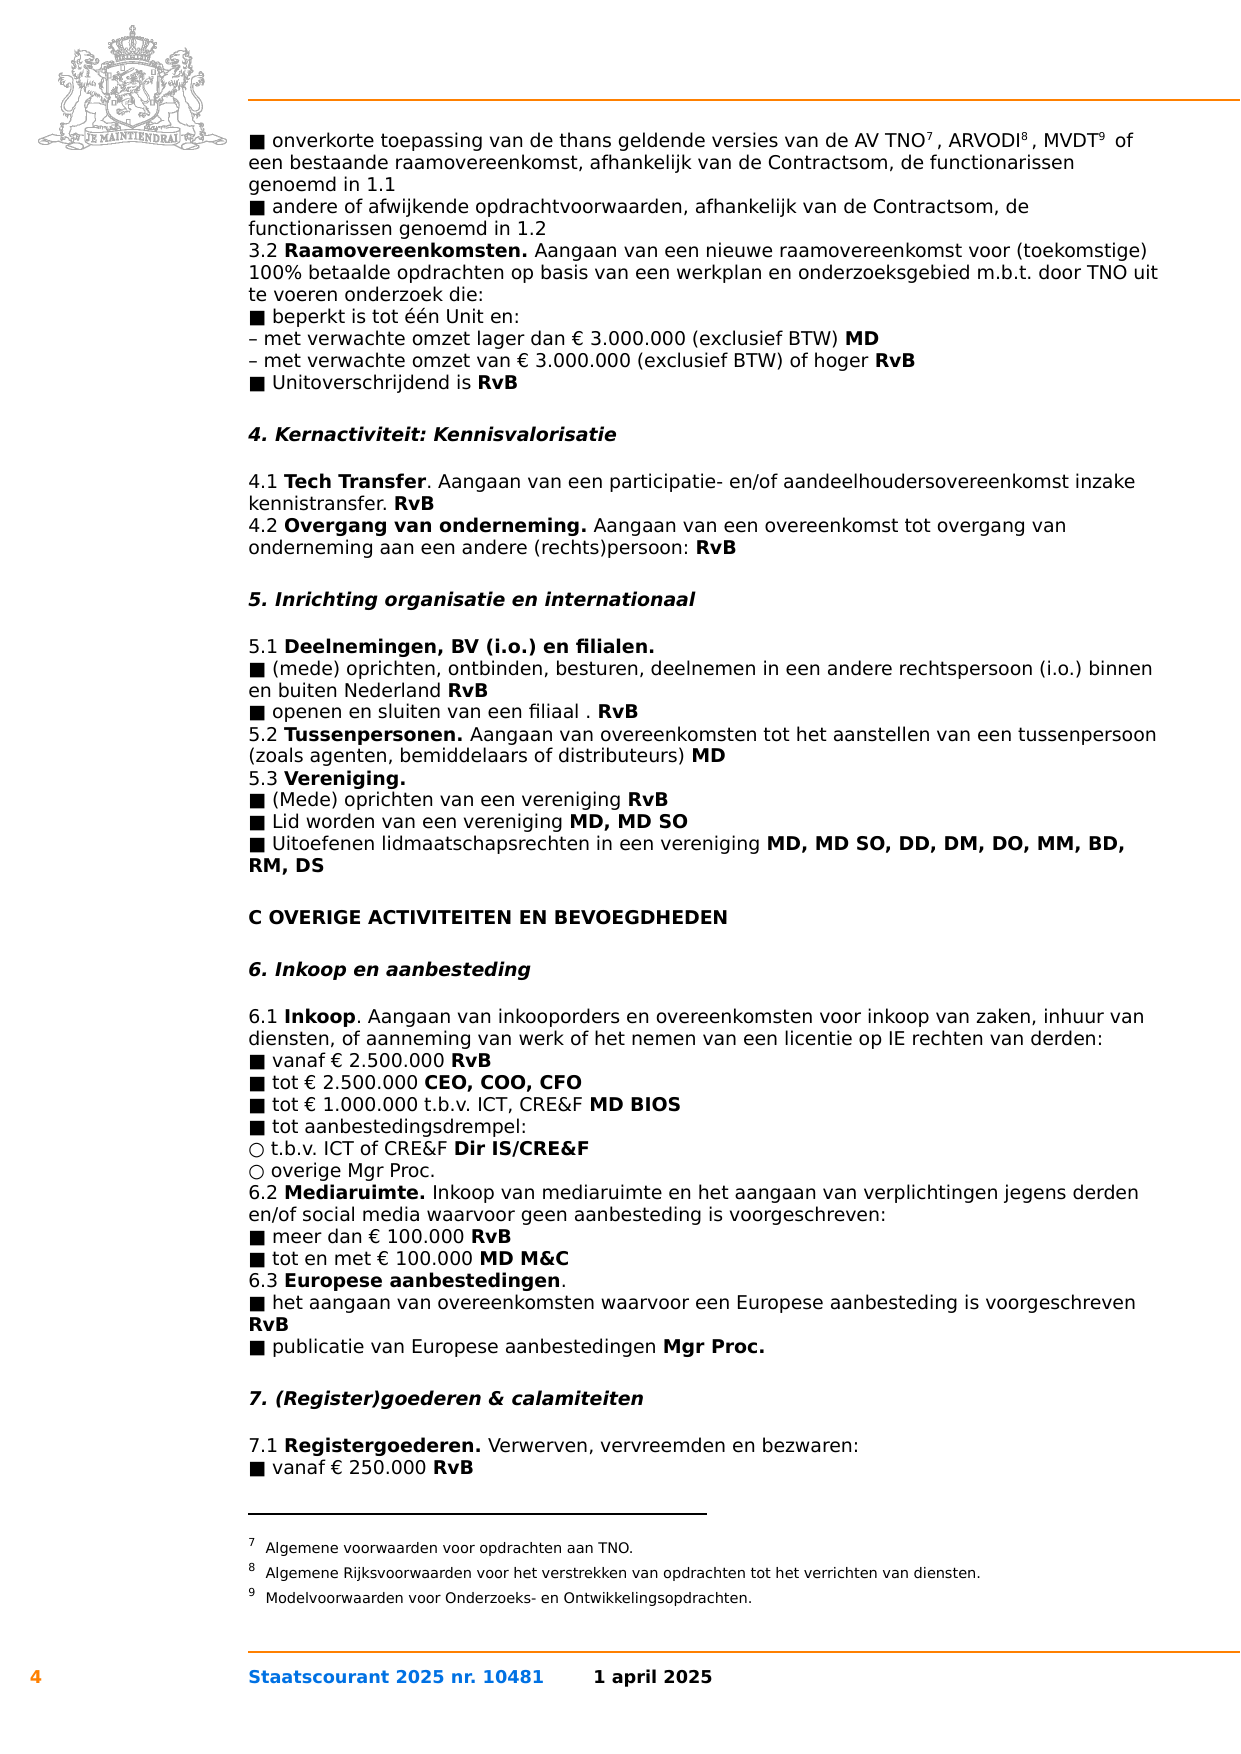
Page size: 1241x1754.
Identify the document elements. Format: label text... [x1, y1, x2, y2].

text ■ onverkorte toepassing van de thans geldende versies van de AV TNO, ARVODI, MVDT of een bestaande raamovereenkomst, afhankelijk van de Contractsom, de functionarissen genoemd in 1.1 [248, 130, 1163, 196]
text ○ t.b.v. ICT of CRE&F Dir IS/CRE&F [248, 1138, 1163, 1160]
text ■ tot en met € 100.000 MD M&C [248, 1248, 1163, 1270]
text 5.3 Vereniging. [248, 767, 1163, 789]
subtitle C OVERIGE ACTIVITEITEN EN BEVOEGDHEDEN [248, 907, 1163, 929]
text ■ tot € 1.000.000 t.b.v. ICT, CRE&F MD BIOS [248, 1094, 1163, 1116]
text Algemene Rijksvoorwaarden voor het verstrekken van opdrachten tot het verrichten van diensten. [248, 1561, 1163, 1583]
text ■ beperkt is tot één Unit en: [248, 306, 1163, 328]
text ■ het aangaan van overeenkomsten waarvoor een Europese aanbesteding is voorgeschreven RvB [248, 1292, 1163, 1336]
text ○ overige Mgr Proc. [248, 1160, 1163, 1182]
text ■ (Mede) oprichten van een vereniging RvB [248, 789, 1163, 811]
text 5.2 Tussenpersonen. Aangaan van overeenkomsten tot het aanstellen van een tussenpersoon (zoals agenten, bemiddelaars of distributeurs) MD [248, 723, 1163, 767]
text – met verwachte omzet lager dan € 3.000.000 (exclusief BTW) MD [248, 328, 1163, 350]
text ■ Unitoverschrijdend is RvB [248, 372, 1163, 394]
text ■ Lid worden van een vereniging MD, MD SO [248, 811, 1163, 833]
text 6.2 Mediaruimte. Inkoop van mediaruimte en het aangaan van verplichtingen jegens derden en/of social media waarvoor geen aanbesteding is voorgeschreven: [248, 1182, 1163, 1226]
text ■ andere of afwijkende opdrachtvoorwaarden, afhankelijk van de Contractsom, de functionarissen genoemd in 1.2 [248, 196, 1163, 240]
subtitle 5. Inrichting organisatie en internationaal [248, 588, 1163, 611]
subtitle 4. Kernactiviteit: Kennisvalorisatie [248, 424, 1163, 446]
text 6.3 Europese aanbestedingen. [248, 1270, 1163, 1292]
text 6.1 Inkoop. Aangaan van inkooporders en overeenkomsten voor inkoop van zaken, inhuur van diensten, of aanneming van werk of het nemen van een licentie op IE rechten van derden: [248, 1006, 1163, 1050]
text ■ tot aanbestedingsdrempel: [248, 1116, 1163, 1138]
text Algemene voorwaarden voor opdrachten aan TNO. [248, 1536, 1163, 1558]
text Modelvoorwaarden voor Onderzoeks- en Ontwikkelingsopdrachten. [248, 1586, 1163, 1608]
text ■ Uitoefenen lidmaatschapsrechten in een vereniging MD, MD SO, DD, DM, DO, MM, BD, RM, DS [248, 833, 1163, 877]
text ■ meer dan € 100.000 RvB [248, 1226, 1163, 1248]
subtitle 6. Inkoop en aanbesteding [248, 959, 1163, 981]
text 4.2 Overgang van onderneming. Aangaan van een overeenkomst tot overgang van onderneming aan een andere (rechts)persoon: RvB [248, 514, 1163, 558]
text 3.2 Raamovereenkomsten. Aangaan van een nieuwe raamovereenkomst voor (toekomstige) 100% betaalde opdrachten op basis van een werkplan en onderzoeksgebied m.b.t. door TNO uit te voeren onderzoek die: [248, 240, 1163, 306]
text ■ vanaf € 250.000 RvB [248, 1457, 1163, 1479]
picture [38, 25, 227, 150]
text ■ (mede) oprichten, ontbinden, besturen, deelnemen in een andere rechtspersoon (i.o.) binnen en buiten Nederland RvB [248, 657, 1163, 701]
text 7.1 Registergoederen. Verwerven, vervreemden en bezwaren: [248, 1435, 1163, 1457]
text 5.1 Deelnemingen, BV (i.o.) en filialen. [248, 636, 1163, 657]
text ■ tot € 2.500.000 CEO, COO, CFO [248, 1072, 1163, 1094]
text ■ openen en sluiten van een filiaal . RvB [248, 701, 1163, 723]
text – met verwachte omzet van € 3.000.000 (exclusief BTW) of hoger RvB [248, 350, 1163, 372]
text ■ publicatie van Europese aanbestedingen Mgr Proc. [248, 1336, 1163, 1358]
text ■ vanaf € 2.500.000 RvB [248, 1050, 1163, 1072]
subtitle 7. (Register)goederen & calamiteiten [248, 1388, 1163, 1410]
text 4.1 Tech Transfer. Aangaan van een participatie- en/of aandeelhoudersovereenkomst inzake kennistransfer. RvB [248, 471, 1163, 514]
